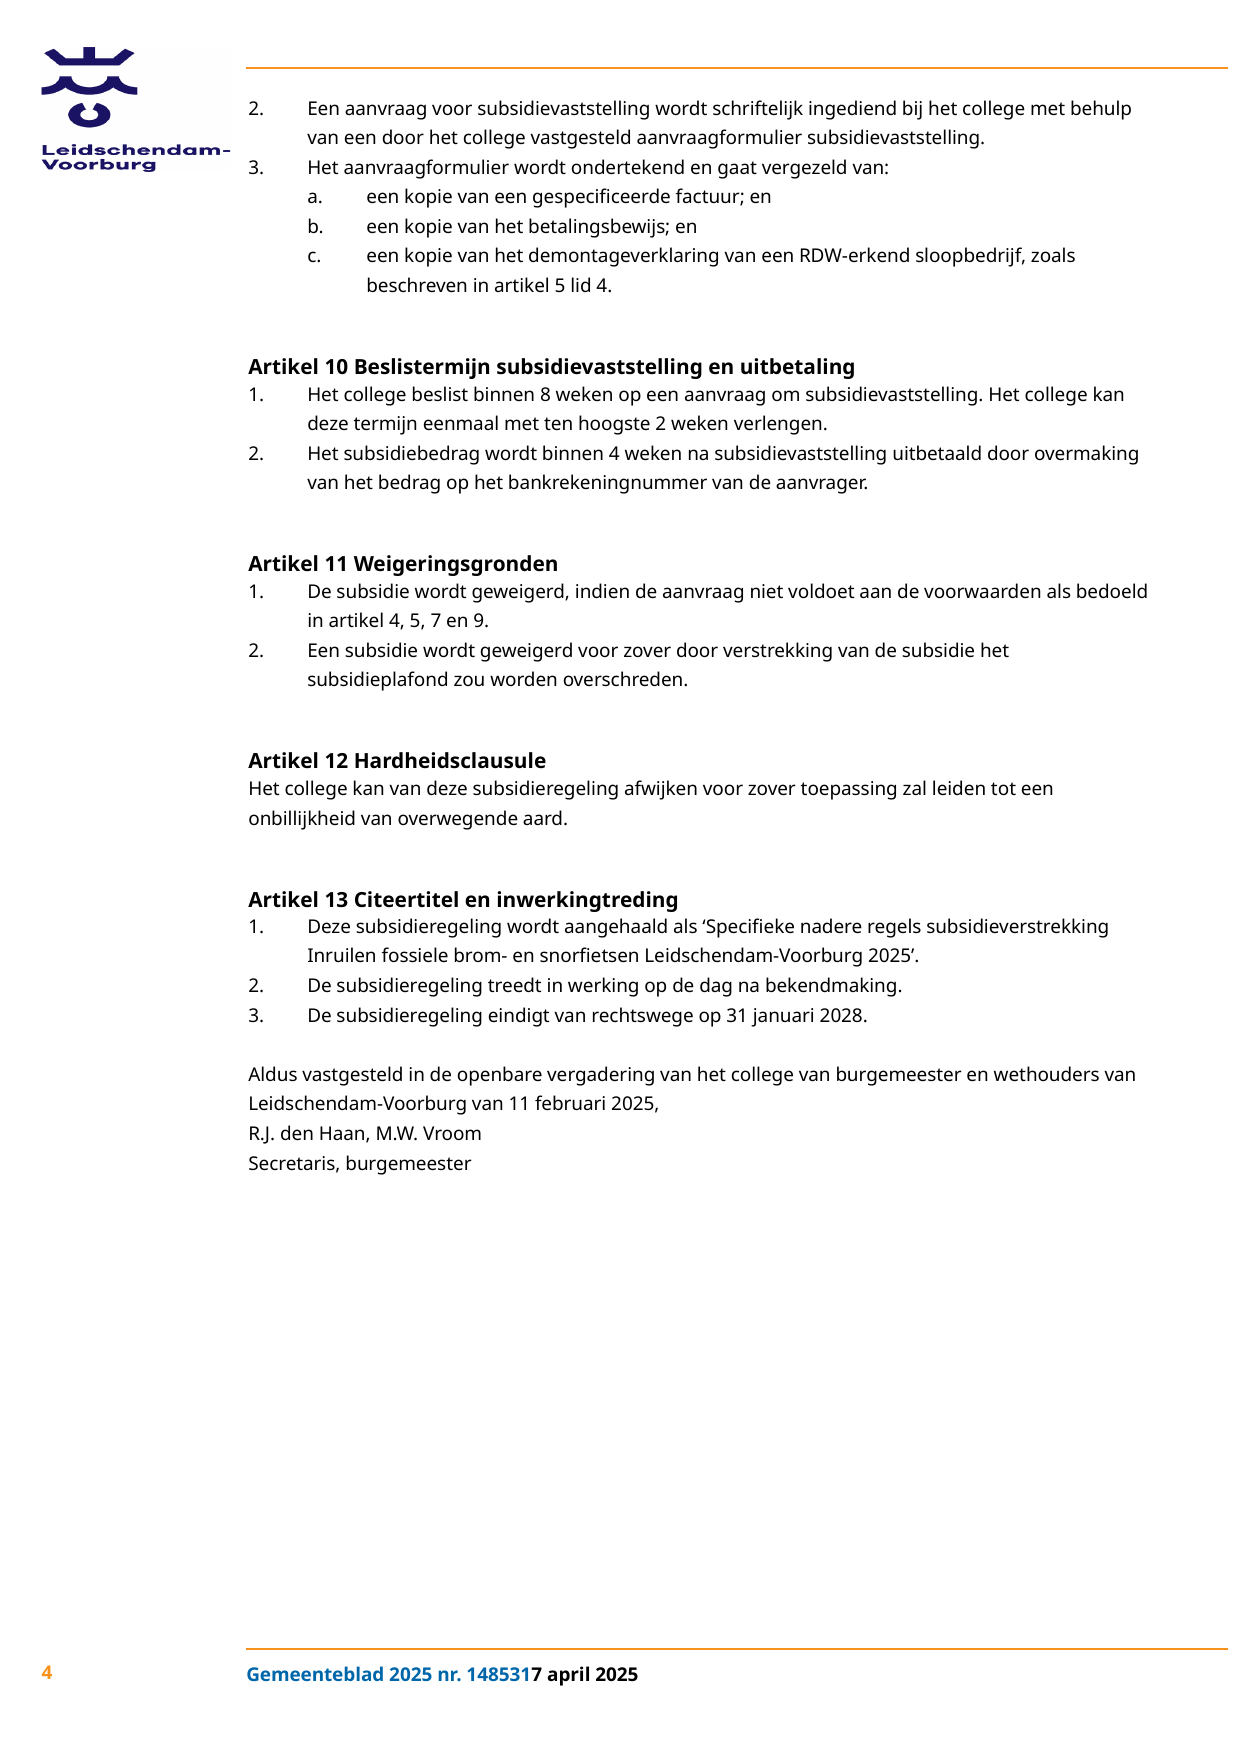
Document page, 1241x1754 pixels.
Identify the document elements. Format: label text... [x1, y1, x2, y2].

list Deze subsidieregeling wordt aangehaald als ‘Specifieke nadere regels subsidieverstrekking Inruilen fossiele brom- en snorfietsen Leidschendam-Voorburg 2025’. [248, 913, 1152, 968]
list een kopie van het demontageverklaring van een RDW-erkend sloopbedrijf, zoals beschreven in artikel 5 lid 4. [307, 243, 1152, 298]
list De subsidie wordt geweigerd, indien de aanvraag niet voldoet aan de voorwaarden als bedoeld in artikel 4, 5, 7 en 9. [248, 578, 1152, 633]
picture [41, 47, 231, 172]
text Aldus vastgesteld in de openbare vergadering van het college van burgemeester en wethouders van Leidschendam-Voorburg van 11 februari 2025, [248, 1061, 1152, 1116]
list Een subsidie wordt geweigerd voor zover door verstrekking van de subsidie het subsidieplafond zou worden overschreden. [248, 637, 1152, 692]
text Secretaris, burgemeester [248, 1150, 1152, 1176]
list Het aanvraagformulier wordt ondertekend en gaat vergezeld van: [248, 154, 1152, 180]
text Het college kan van deze subsidieregeling afwijken voor zover toepassing zal leiden tot een onbillijkheid van overwegende aard. [248, 775, 1152, 830]
list Het college beslist binnen 8 weken op een aanvraag om subsidievaststelling. Het college kan deze termijn eenmaal met ten hoogste 2 weken verlengen. [248, 381, 1152, 436]
list Het subsidiebedrag wordt binnen 4 weken na subsidievaststelling uitbetaald door overmaking van het bedrag op het bankrekeningnummer van de aanvrager. [248, 440, 1152, 495]
text Artikel 13 Citeertitel en inwerkingtreding [248, 885, 1152, 913]
text Artikel 12 Hardheidsclausule [248, 747, 1152, 775]
list De subsidieregeling treedt in werking op de dag na bekendmaking. [248, 972, 1152, 998]
list een kopie van het betalingsbewijs; en [307, 213, 1152, 239]
list De subsidieregeling eindigt van rechtswege op 31 januari 2028. [248, 1002, 1152, 1028]
text R.J. den Haan, M.W. Vroom [248, 1120, 1152, 1146]
text Artikel 10 Beslistermijn subsidievaststelling en uitbetaling [248, 352, 1152, 381]
list een kopie van een gespecificeerde factuur; en [307, 183, 1152, 209]
list Een aanvraag voor subsidievaststelling wordt schriftelijk ingediend bij het college met behulp van een door het college vastgesteld aanvraagformulier subsidievaststelling. [248, 95, 1152, 150]
text Artikel 11 Weigeringsgronden [248, 549, 1152, 578]
